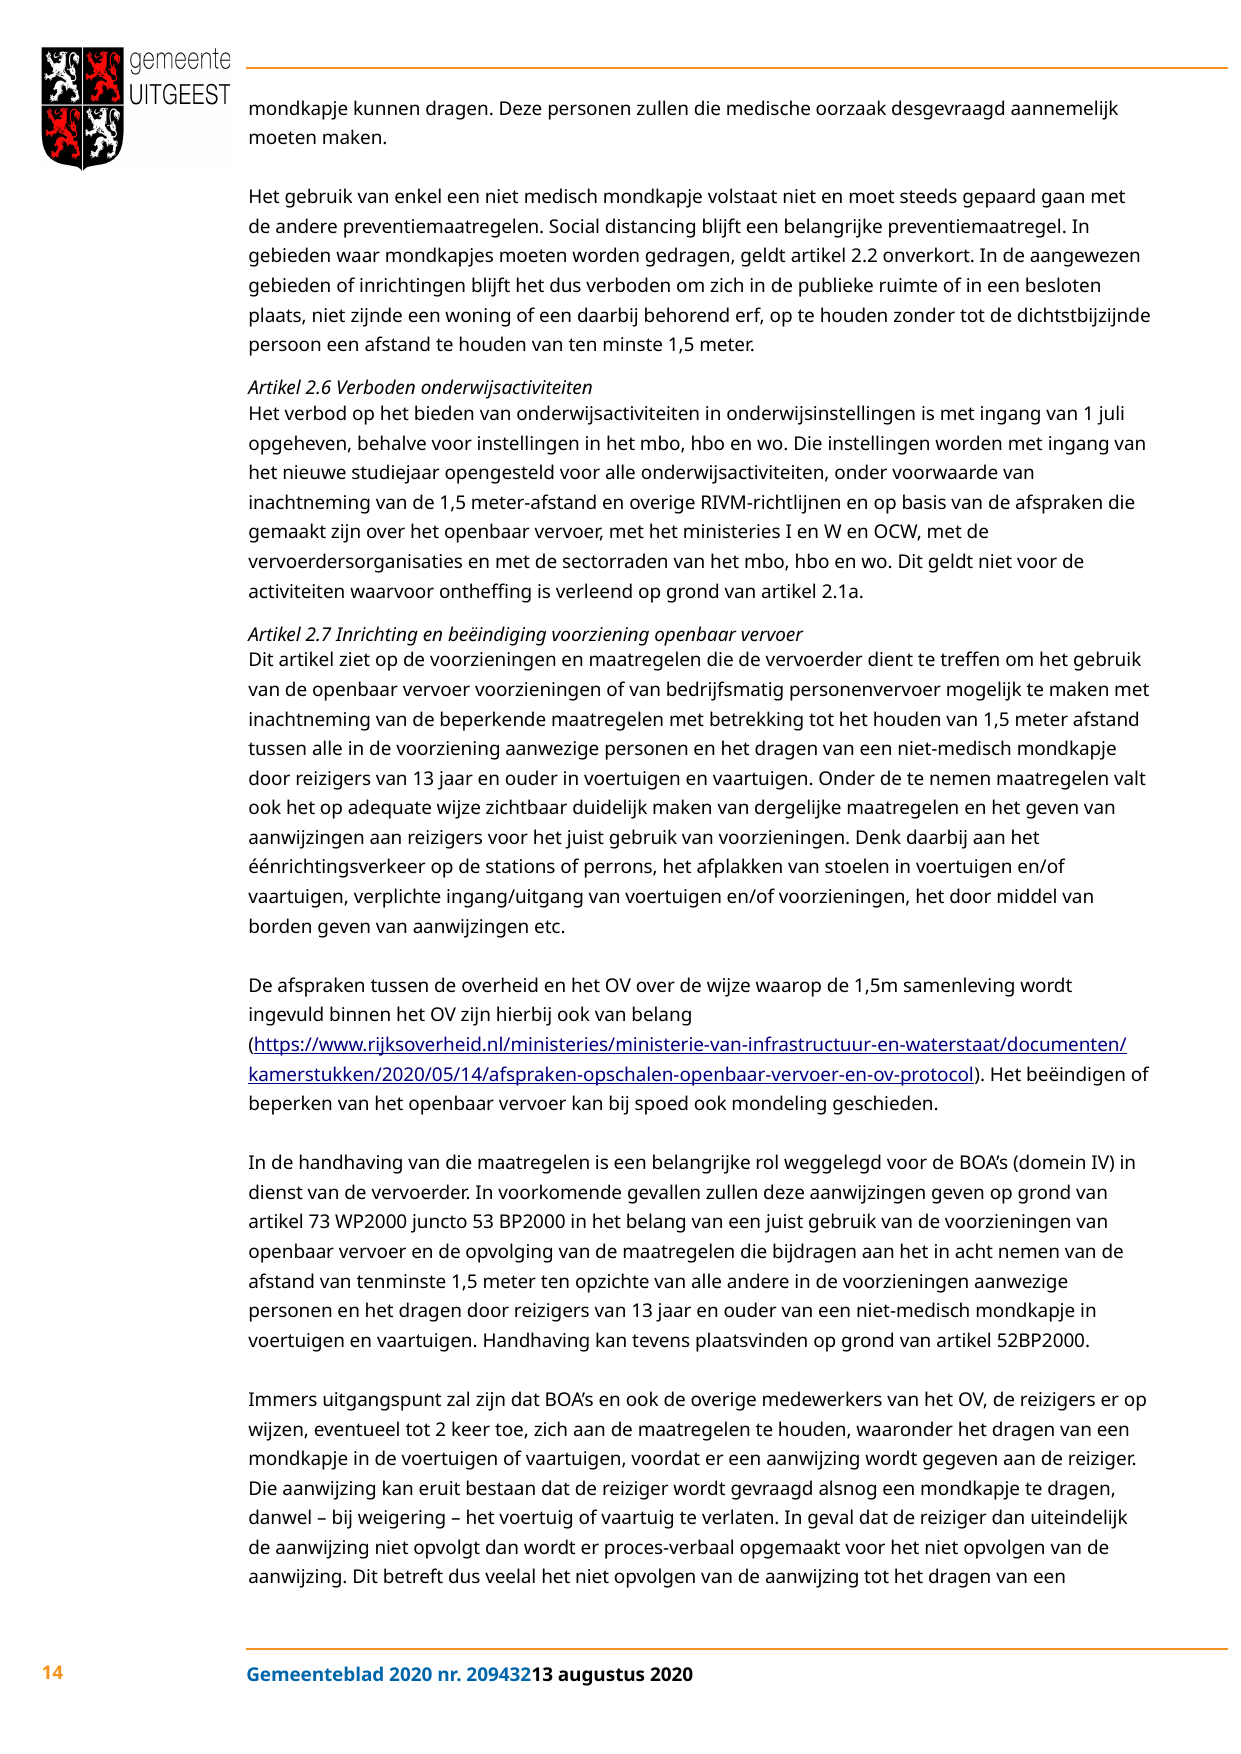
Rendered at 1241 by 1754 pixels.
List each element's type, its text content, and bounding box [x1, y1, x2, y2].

text De afspraken tussen de overheid en het OV over de wijze waarop de 1,5m samenleving wordt ingevuld binnen het OV zijn hierbij ook van belang (https://www.rijksoverheid.nl/ministeries/ministerie-van-infrastructuur-en-waterstaat/documenten/kamerstukken/2020/05/14/afspraken-opschalen-openbaar-vervoer-en-ov-protocol). Het beëindigen of beperken van het openbaar vervoer kan bij spoed ook mondeling geschieden. [248, 972, 1152, 1116]
text Het verbod op het bieden van onderwijsactiviteiten in onderwijsinstellingen is met ingang van 1 juli opgeheven, behalve voor instellingen in het mbo, hbo en wo. Die instellingen worden met ingang van het nieuwe studiejaar opengesteld voor alle onderwijsactiviteiten, onder voorwaarde van inachtneming van de 1,5 meter-afstand en overige RIVM-richtlijnen en op basis van de afspraken die gemaakt zijn over het openbaar vervoer, met het ministeries I en W en OCW, met de vervoerdersorganisaties en met de sectorraden van het mbo, hbo en wo. Dit geldt niet voor de activiteiten waarvoor ontheffing is verleend op grond van artikel 2.1a. [248, 400, 1152, 603]
picture [41, 47, 231, 172]
text mondkapje kunnen dragen. Deze personen zullen die medische oorzaak desgevraagd aannemelijk moeten maken. [248, 95, 1152, 150]
text Immers uitgangspunt zal zijn dat BOA’s en ook de overige medewerkers van het OV, de reizigers er op wijzen, eventueel tot 2 keer toe, zich aan de maatregelen te houden, waaronder het dragen van een mondkapje in de voertuigen of vaartuigen, voordat er een aanwijzing wordt gegeven aan de reiziger. Die aanwijzing kan eruit bestaan dat de reiziger wordt gevraagd alsnog een mondkapje te dragen, danwel – bij weigering – het voertuig of vaartuig te verlaten. In geval dat de reiziger dan uiteindelijk de aanwijzing niet opvolgt dan wordt er proces-verbaal opgemaakt voor het niet opvolgen van de aanwijzing. Dit betreft dus veelal het niet opvolgen van de aanwijzing tot het dragen van een [248, 1386, 1152, 1589]
text In de handhaving van die maatregelen is een belangrijke rol weggelegd voor de BOA’s (domein IV) in dienst van de vervoerder. In voorkomende gevallen zullen deze aanwijzingen geven op grond van artikel 73 WP2000 juncto 53 BP2000 in het belang van een juist gebruik van de voorzieningen van openbaar vervoer en de opvolging van de maatregelen die bijdragen aan het in acht nemen van de afstand van tenminste 1,5 meter ten opzichte van alle andere in de voorzieningen aanwezige personen en het dragen door reizigers van 13 jaar en ouder van een niet-medisch mondkapje in voertuigen en vaartuigen. Handhaving kan tevens plaatsvinden op grond van artikel 52BP2000. [248, 1149, 1152, 1353]
text Artikel 2.6 Verboden onderwijsactiviteiten [248, 374, 1152, 400]
text Dit artikel ziet op de voorzieningen en maatregelen die de vervoerder dient te treffen om het gebruik van de openbaar vervoer voorzieningen of van bedrijfsmatig personenvervoer mogelijk te maken met inachtneming van de beperkende maatregelen met betrekking tot het houden van 1,5 meter afstand tussen alle in de voorziening aanwezige personen en het dragen van een niet-medisch mondkapje door reizigers van 13 jaar en ouder in voertuigen en vaartuigen. Onder de te nemen maatregelen valt ook het op adequate wijze zichtbaar duidelijk maken van dergelijke maatregelen en het geven van aanwijzingen aan reizigers voor het juist gebruik van voorzieningen. Denk daarbij aan het éénrichtingsverkeer op de stations of perrons, het afplakken van stoelen in voertuigen en/of vaartuigen, verplichte ingang/uitgang van voertuigen en/of voorzieningen, het door middel van borden geven van aanwijzingen etc. [248, 647, 1152, 939]
text Het gebruik van enkel een niet medisch mondkapje volstaat niet en moet steeds gepaard gaan met de andere preventiemaatregelen. Social distancing blijft een belangrijke preventiemaatregel. In gebieden waar mondkapjes moeten worden gedragen, geldt artikel 2.2 onverkort. In de aangewezen gebieden of inrichtingen blijft het dus verboden om zich in de publieke ruimte of in een besloten plaats, niet zijnde een woning of een daarbij behorend erf, op te houden zonder tot de dichtstbijzijnde persoon een afstand te houden van ten minste 1,5 meter. [248, 183, 1152, 357]
text Artikel 2.7 Inrichting en beëindiging voorziening openbaar vervoer [248, 621, 1152, 647]
